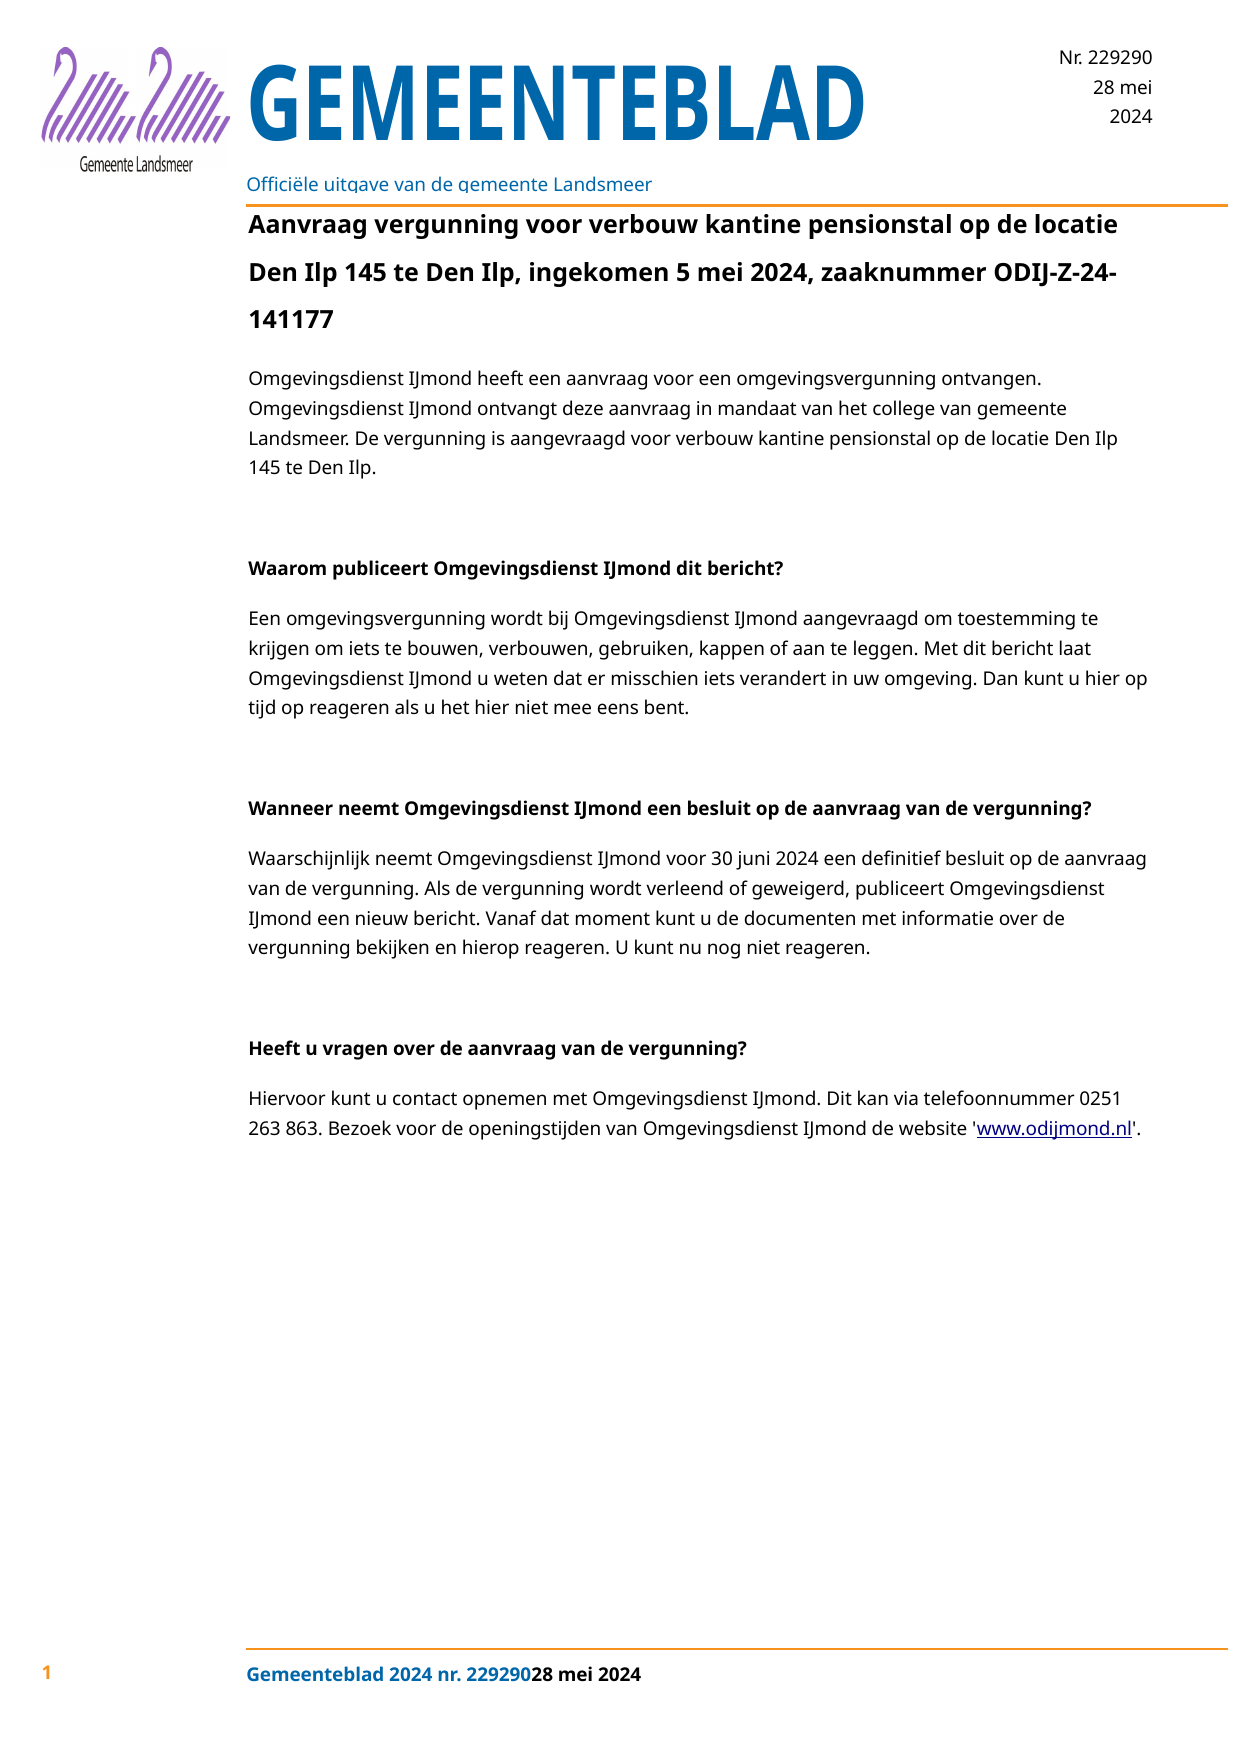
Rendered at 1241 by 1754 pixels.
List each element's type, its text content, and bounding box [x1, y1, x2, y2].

text Heeft u vragen over de aanvraag van de vergunning? [248, 1035, 1152, 1061]
picture [41, 47, 231, 172]
text Omgevingsdienst IJmond heeft een aanvraag voor een omgevingsvergunning ontvangen. Omgevingsdienst IJmond ontvangt deze aanvraag in mandaat van het college van gemeente Landsmeer. De vergunning is aangevraagd voor verbouw kantine pensionstal op de locatie Den Ilp 145 te Den Ilp. [248, 366, 1152, 480]
text Wanneer neemt Omgevingsdienst IJmond een besluit op de aanvraag van de vergunning? [248, 795, 1152, 821]
text Waarom publiceert Omgevingsdienst IJmond dit bericht? [248, 555, 1152, 581]
text Een omgevingsvergunning wordt bij Omgevingsdienst IJmond aangevraagd om toestemming te krijgen om iets te bouwen, verbouwen, gebruiken, kappen of aan te leggen. Met dit bericht laat Omgevingsdienst IJmond u weten dat er misschien iets verandert in uw omgeving. Dan kunt u hier op tijd op reageren als u het hier niet mee eens bent. [248, 606, 1152, 720]
text Hiervoor kunt u contact opnemen met Omgevingsdienst IJmond. Dit kan via telefoonnummer 0251 263 863. Bezoek voor de openingstijden van Omgevingsdienst IJmond de website 'www.odijmond.nl'. [248, 1086, 1152, 1141]
text Waarschijnlijk neemt Omgevingsdienst IJmond voor 30 juni 2024 een definitief besluit op de aanvraag van de vergunning. Als de vergunning wordt verleend of geweigerd, publiceert Omgevingsdienst IJmond een nieuw bericht. Vanaf dat moment kunt u de documenten met informatie over de vergunning bekijken en hierop reageren. U kunt nu nog niet reageren. [248, 846, 1152, 960]
text Aanvraag vergunning voor verbouw kantine pensionstal op de locatie Den Ilp 145 te Den Ilp, ingekomen 5 mei 2024, zaaknummer ODIJ-Z-24-141177 [248, 207, 1152, 336]
